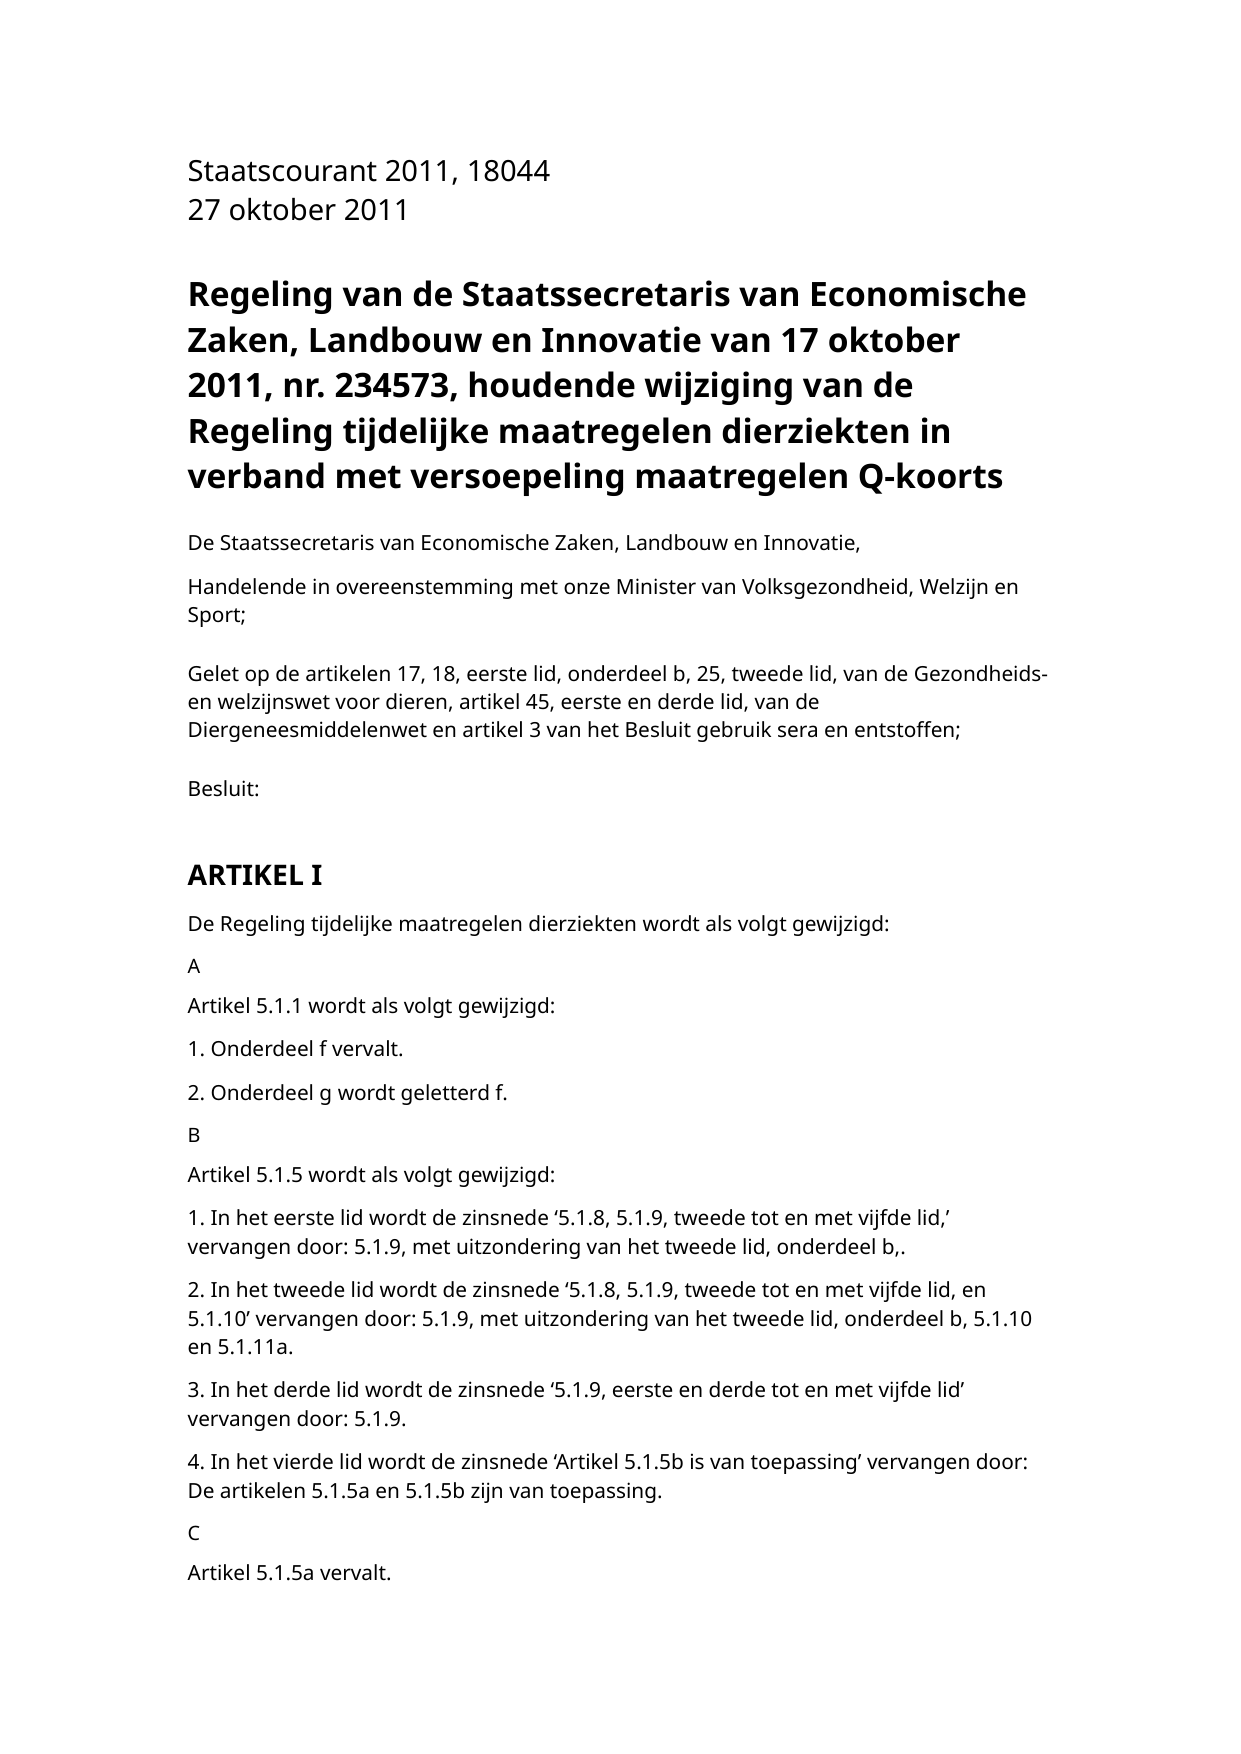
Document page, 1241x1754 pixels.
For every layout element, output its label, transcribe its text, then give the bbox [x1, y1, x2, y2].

text 1. Onderdeel f vervalt. [187, 1034, 1053, 1063]
text 4. In het vierde lid wordt de zinsnede ‘Artikel 5.1.5b is van toepassing’ vervangen door: De artikelen 5.1.5a en 5.1.5b zijn van toepassing. [187, 1447, 1053, 1504]
text 2. In het tweede lid wordt de zinsnede ‘5.1.8, 5.1.9, tweede tot en met vijfde lid, en 5.1.10’ vervangen door: 5.1.9, met uitzondering van het tweede lid, onderdeel b, 5.1.10 en 5.1.11a. [187, 1275, 1053, 1361]
text A [187, 952, 1053, 979]
text Artikel 5.1.5 wordt als volgt gewijzigd: [187, 1160, 1053, 1188]
text C [187, 1519, 1053, 1546]
text De Regeling tijdelijke maatregelen dierziekten wordt als volgt gewijzigd: [187, 909, 1053, 937]
text 3. In het derde lid wordt de zinsnede ‘5.1.9, eerste en derde tot en met vijfde lid’ vervangen door: 5.1.9. [187, 1376, 1053, 1432]
text 2. Onderdeel g wordt geletterd f. [187, 1078, 1053, 1106]
text Gelet op de artikelen 17, 18, eerste lid, onderdeel b, 25, tweede lid, van de Gezondheids- en welzijnswet voor dieren, artikel 45, eerste en derde lid, van de Diergeneesmiddelenwet en artikel 3 van het Besluit gebruik sera en entstoffen; [187, 659, 1053, 744]
text 1. In het eerste lid wordt de zinsnede ‘5.1.8, 5.1.9, tweede tot en met vijfde lid,’ vervangen door: 5.1.9, met uitzondering van het tweede lid, onderdeel b,. [187, 1203, 1053, 1260]
text 27 oktober 2011 [187, 190, 1053, 229]
subtitle ARTIKEL I [187, 855, 1053, 894]
text Besluit: [187, 774, 1053, 802]
text De Staatssecretaris van Economische Zaken, Landbouw en Innovatie, [187, 528, 1053, 557]
subtitle Regeling van de Staatssecretaris van Economische Zaken, Landbouw en Innovatie van 17 oktober 2011, nr. 234573, houdende wijziging van de Regeling tijdelijke maatregelen dierziekten in verband met versoepeling maatregelen Q-koorts [187, 271, 1053, 498]
text Artikel 5.1.5a vervalt. [187, 1558, 1053, 1586]
text Staatscourant 2011, 18044 [187, 150, 1053, 190]
text B [187, 1121, 1053, 1148]
text Handelende in overeenstemming met onze Minister van Volksgezondheid, Welzijn en Sport; [187, 572, 1053, 629]
text Artikel 5.1.1 wordt als volgt gewijzigd: [187, 991, 1053, 1019]
